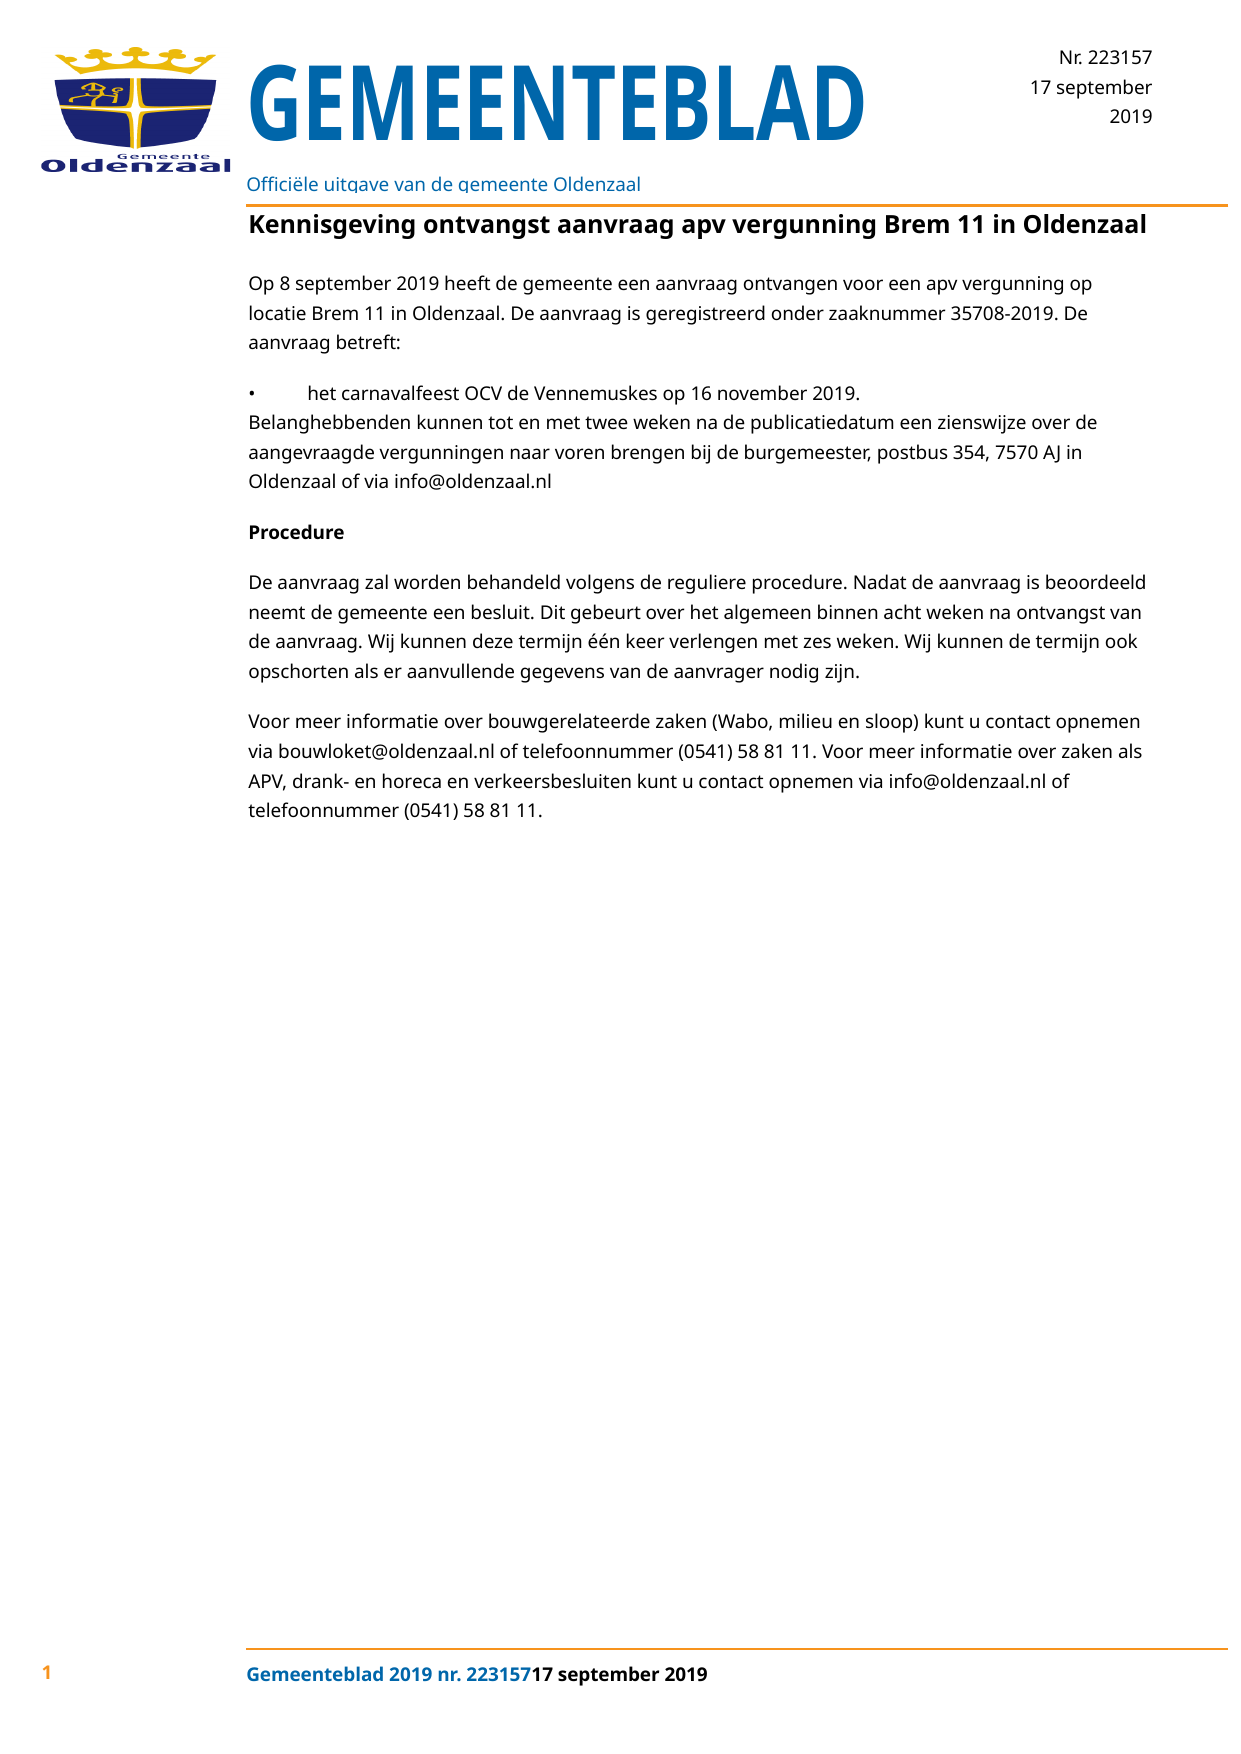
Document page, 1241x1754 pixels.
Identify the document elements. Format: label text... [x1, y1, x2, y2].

list het carnavalfeest OCV de Vennemuskes op 16 november 2019. [248, 380, 1152, 406]
text Voor meer informatie over bouwgerelateerde zaken (Wabo, milieu en sloop) kunt u contact opnemen via bouwloket@oldenzaal.nl of telefoonnummer (0541) 58 81 11. Voor meer informatie over zaken als APV, drank- en horeca en verkeersbesluiten kunt u contact opnemen via info@oldenzaal.nl of telefoonnummer (0541) 58 81 11. [248, 709, 1152, 823]
text Procedure [248, 519, 1152, 545]
text De aanvraag zal worden behandeld volgens de reguliere procedure. Nadat de aanvraag is beoordeeld neemt de gemeente een besluit. Dit gebeurt over het algemeen binnen acht weken na ontvangst van de aanvraag. Wij kunnen deze termijn één keer verlengen met zes weken. Wij kunnen de termijn ook opschorten als er aanvullende gegevens van de aanvrager nodig zijn. [248, 569, 1152, 684]
text Kennisgeving ontvangst aanvraag apv vergunning Brem 11 in Oldenzaal [248, 207, 1152, 241]
text Belanghebbenden kunnen tot en met twee weken na de publicatiedatum een zienswijze over de aangevraagde vergunningen naar voren brengen bij de burgemeester, postbus 354, 7570 AJ in Oldenzaal of via info@oldenzaal.nl [248, 409, 1152, 494]
text Op 8 september 2019 heeft de gemeente een aanvraag ontvangen voor een apv vergunning op locatie Brem 11 in Oldenzaal. De aanvraag is geregistreerd onder zaaknummer 35708-2019. De aanvraag betreft: [248, 270, 1152, 355]
picture [41, 47, 231, 172]
